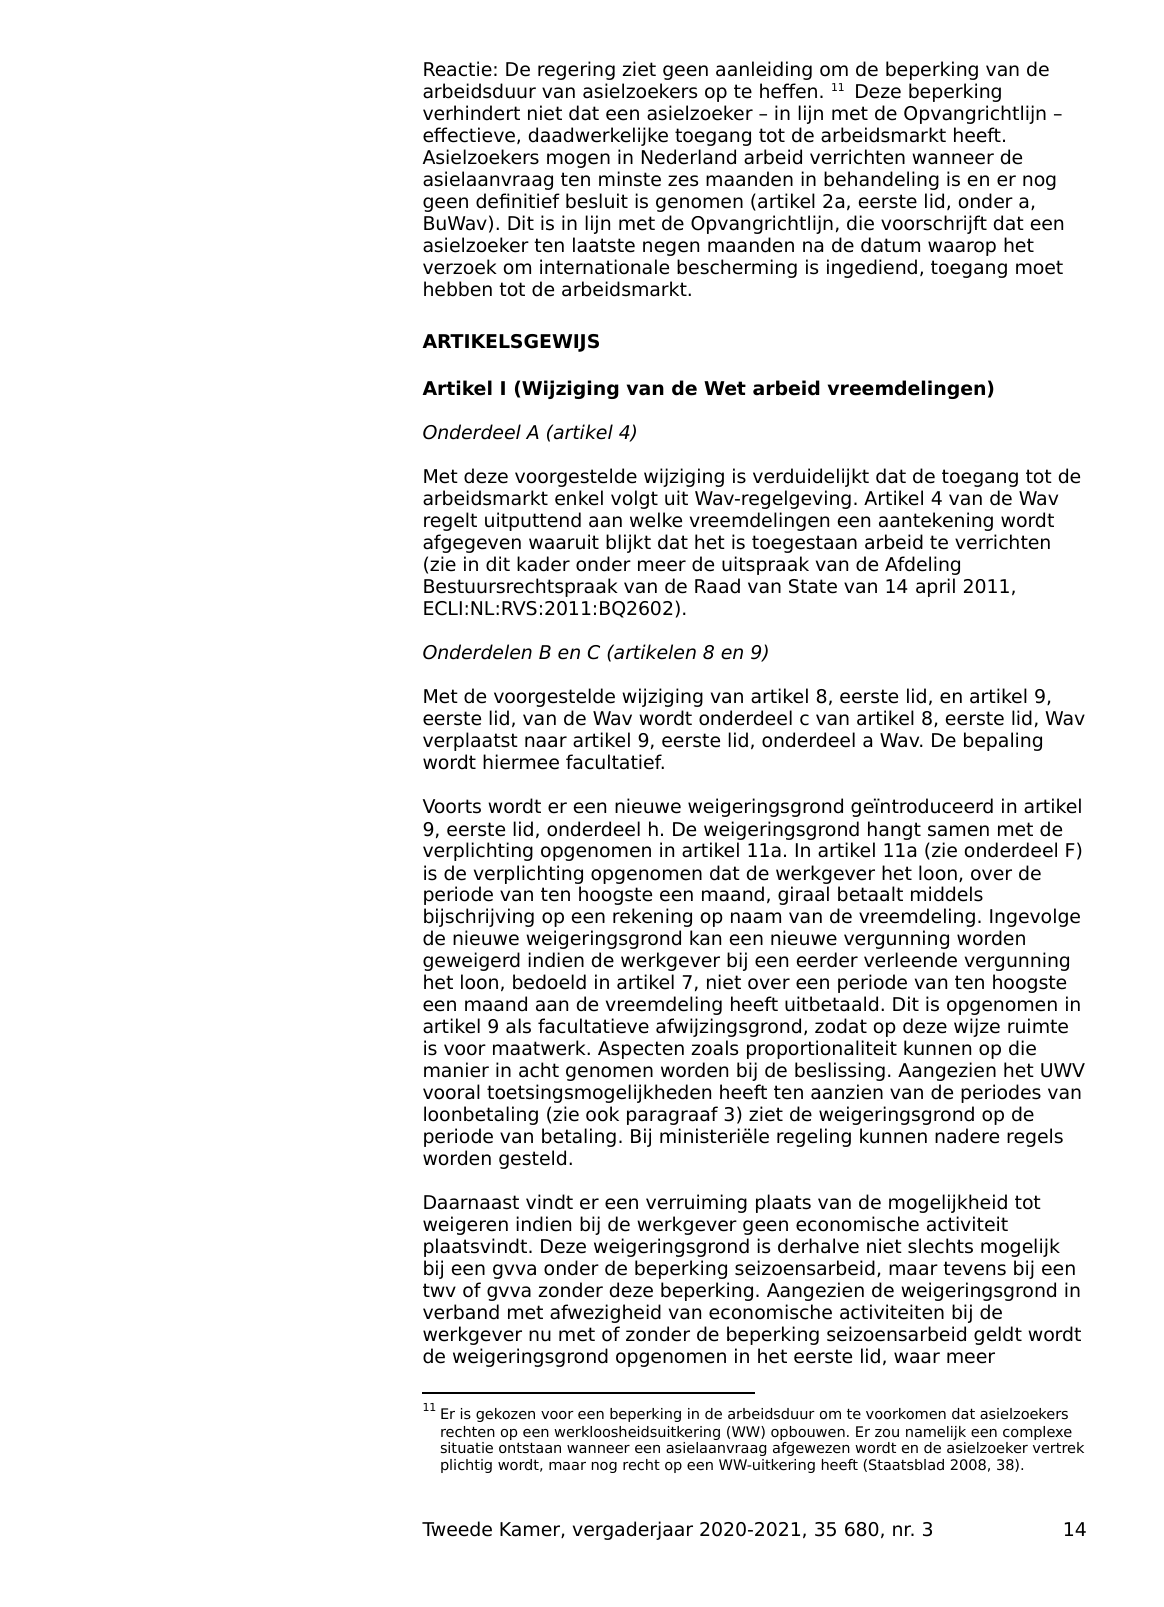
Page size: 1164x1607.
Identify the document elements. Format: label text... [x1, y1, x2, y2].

subtitle ARTIKELSGEWIJS [422, 331, 1087, 353]
text Met de voorgestelde wijziging van artikel 8, eerste lid, en artikel 9, eerste lid, van de Wav wordt onderdeel c van artikel 8, eerste lid, Wav verplaatst naar artikel 9, eerste lid, onderdeel a Wav. De bepaling wordt hiermee facultatief. [422, 686, 1087, 774]
subtitle Onderdelen B en C (artikelen 8 en 9) [422, 642, 1087, 664]
subtitle Onderdeel A (artikel 4) [422, 422, 1087, 444]
text Voorts wordt er een nieuwe weigeringsgrond geïntroduceerd in artikel 9, eerste lid, onderdeel h. De weigeringsgrond hangt samen met de verplichting opgenomen in artikel 11a. In artikel 11a (zie onderdeel F) is de verplichting opgenomen dat de werkgever het loon, over de periode van ten hoogste een maand, giraal betaalt middels bijschrijving op een rekening op naam van de vreemdeling. Ingevolge de nieuwe weigeringsgrond kan een nieuwe vergunning worden geweigerd indien de werkgever bij een eerder verleende vergunning het loon, bedoeld in artikel 7, niet over een periode van ten hoogste een maand aan de vreemdeling heeft uitbetaald. Dit is opgenomen in artikel 9 als facultatieve afwijzingsgrond, zodat op deze wijze ruimte is voor maatwerk. Aspecten zoals proportionaliteit kunnen op die manier in acht genomen worden bij de beslissing. Aangezien het UWV vooral toetsingsmogelijkheden heeft ten aanzien van de periodes van loonbetaling (zie ook paragraaf 3) ziet de weigeringsgrond op de periode van betaling. Bij ministeriële regeling kunnen nadere regels worden gesteld. [422, 796, 1087, 1170]
text Met deze voorgestelde wijziging is verduidelijkt dat de toegang tot de arbeidsmarkt enkel volgt uit Wav-regelgeving. Artikel 4 van de Wav regelt uitputtend aan welke vreemdelingen een aantekening wordt afgegeven waaruit blijkt dat het is toegestaan arbeid te verrichten (zie in dit kader onder meer de uitspraak van de Afdeling Bestuursrechtspraak van de Raad van State van 14 april 2011, ECLI:NL:RVS:2011:BQ2602). [422, 466, 1087, 620]
text Daarnaast vindt er een verruiming plaats van de mogelijkheid tot weigeren indien bij de werkgever geen economische activiteit plaatsvindt. Deze weigeringsgrond is derhalve niet slechts mogelijk bij een gvva onder de beperking seizoensarbeid, maar tevens bij een twv of gvva zonder deze beperking. Aangezien de weigeringsgrond in verband met afwezigheid van economische activiteiten bij de werkgever nu met of zonder de beperking seizoensarbeid geldt wordt de weigeringsgrond opgenomen in het eerste lid, waar meer [422, 1192, 1087, 1368]
text Reactie: De regering ziet geen aanleiding om de beperking van de arbeidsduur van asielzoekers op te heffen. Deze beperking verhindert niet dat een asielzoeker – in lijn met de Opvangrichtlijn – effectieve, daadwerkelijke toegang tot de arbeidsmarkt heeft. Asielzoekers mogen in Nederland arbeid verrichten wanneer de asielaanvraag ten minste zes maanden in behandeling is en er nog geen definitief besluit is genomen (artikel 2a, eerste lid, onder a, BuWav). Dit is in lijn met de Opvangrichtlijn, die voorschrijft dat een asielzoeker ten laatste negen maanden na de datum waarop het verzoek om internationale bescherming is ingediend, toegang moet hebben tot de arbeidsmarkt. [422, 59, 1087, 301]
text Er is gekozen voor een beperking in de arbeidsduur om te voorkomen dat asielzoekers rechten op een werkloosheidsuitkering (WW) opbouwen. Er zou namelijk een complexe situatie ontstaan wanneer een asielaanvraag afgewezen wordt en de asielzoeker vertrek plichtig wordt, maar nog recht op een WW-uitkering heeft (Staatsblad 2008, 38). [422, 1402, 1087, 1474]
subtitle Artikel I (Wijziging van de Wet arbeid vreemdelingen) [422, 378, 1087, 400]
